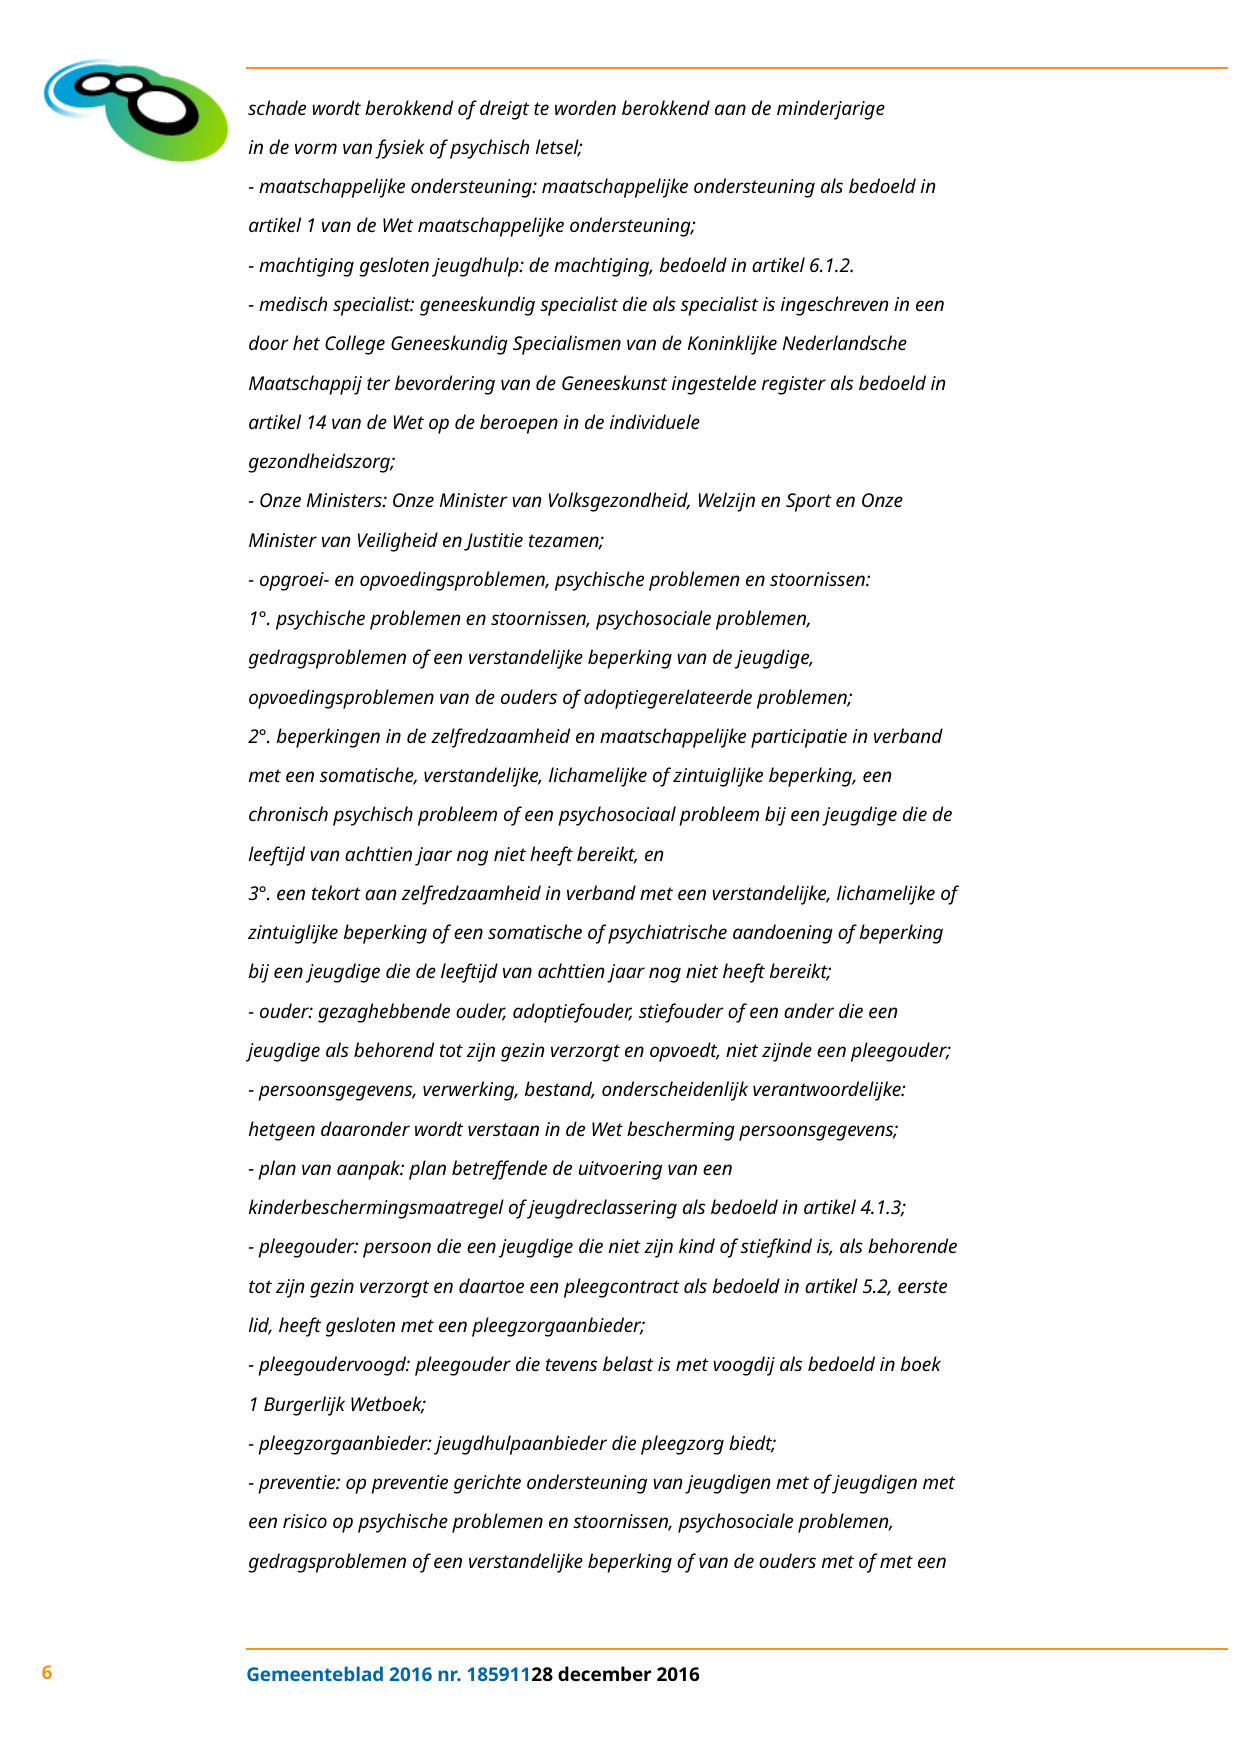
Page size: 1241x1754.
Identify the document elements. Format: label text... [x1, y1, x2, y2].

text Minister van Veiligheid en Justitie tezamen; [248, 527, 1152, 552]
text - opgroei- en opvoedingsproblemen, psychische problemen en stoornissen: [248, 566, 1152, 592]
text artikel 14 van de Wet op de beroepen in de individuele [248, 409, 1152, 435]
text een risico op psychische problemen en stoornissen, psychosociale problemen, [248, 1508, 1152, 1534]
text - persoonsgegevens, verwerking, bestand, onderscheidenlijk verantwoordelijke: [248, 1077, 1152, 1102]
text opvoedingsproblemen van de ouders of adoptiegerelateerde problemen; [248, 684, 1152, 709]
text tot zijn gezin verzorgt en daartoe een pleegcontract als bedoeld in artikel 5.2, eerste [248, 1273, 1152, 1299]
text - ouder: gezaghebbende ouder, adoptiefouder, stiefouder of een ander die een [248, 998, 1152, 1024]
text - pleegoudervoogd: pleegouder die tevens belast is met voogdij als bedoeld in boek [248, 1351, 1152, 1377]
text gedragsproblemen of een verstandelijke beperking van de jeugdige, [248, 644, 1152, 670]
text lid, heeft gesloten met een pleegzorgaanbieder; [248, 1312, 1152, 1338]
text zintuiglijke beperking of een somatische of psychiatrische aandoening of beperking [248, 919, 1152, 945]
text - pleegzorgaanbieder: jeugdhulpaanbieder die pleegzorg biedt; [248, 1430, 1152, 1456]
text gedragsproblemen of een verstandelijke beperking of van de ouders met of met een [248, 1548, 1152, 1573]
text schade wordt berokkend of dreigt te worden berokkend aan de minderjarige [248, 95, 1152, 121]
text in de vorm van fysiek of psychisch letsel; [248, 134, 1152, 160]
text - Onze Ministers: Onze Minister van Volksgezondheid, Welzijn en Sport en Onze [248, 487, 1152, 513]
text - plan van aanpak: plan betreffende de uitvoering van een [248, 1155, 1152, 1181]
text - machtiging gesloten jeugdhulp: de machtiging, bedoeld in artikel 6.1.2. [248, 252, 1152, 278]
text 1 Burgerlijk Wetboek; [248, 1391, 1152, 1416]
text bij een jeugdige die de leeftijd van achttien jaar nog niet heeft bereikt; [248, 959, 1152, 984]
text leeftijd van achttien jaar nog niet heeft bereikt, en [248, 841, 1152, 867]
text 3°. een tekort aan zelfredzaamheid in verband met een verstandelijke, lichamelijke of [248, 880, 1152, 906]
text - pleegouder: persoon die een jeugdige die niet zijn kind of stiefkind is, als behorende [248, 1234, 1152, 1259]
picture [41, 47, 231, 172]
text met een somatische, verstandelijke, lichamelijke of zintuiglijke beperking, een [248, 762, 1152, 788]
text 1°. psychische problemen en stoornissen, psychosociale problemen, [248, 605, 1152, 631]
text Maatschappij ter bevordering van de Geneeskunst ingestelde register als bedoeld in [248, 370, 1152, 395]
text chronisch psychisch probleem of een psychosociaal probleem bij een jeugdige die de [248, 802, 1152, 827]
text - preventie: op preventie gerichte ondersteuning van jeugdigen met of jeugdigen met [248, 1469, 1152, 1495]
text - medisch specialist: geneeskundig specialist die als specialist is ingeschreven in een [248, 291, 1152, 317]
text - maatschappelijke ondersteuning: maatschappelijke ondersteuning als bedoeld in [248, 173, 1152, 199]
text artikel 1 van de Wet maatschappelijke ondersteuning; [248, 213, 1152, 238]
text 2°. beperkingen in de zelfredzaamheid en maatschappelijke participatie in verband [248, 723, 1152, 749]
text kinderbeschermingsmaatregel of jeugdreclassering als bedoeld in artikel 4.1.3; [248, 1194, 1152, 1220]
text gezondheidszorg; [248, 448, 1152, 474]
text jeugdige als behorend tot zijn gezin verzorgt en opvoedt, niet zijnde een pleegouder; [248, 1037, 1152, 1063]
text hetgeen daaronder wordt verstaan in de Wet bescherming persoonsgegevens; [248, 1116, 1152, 1142]
text door het College Geneeskundig Specialismen van de Koninklijke Nederlandsche [248, 330, 1152, 356]
